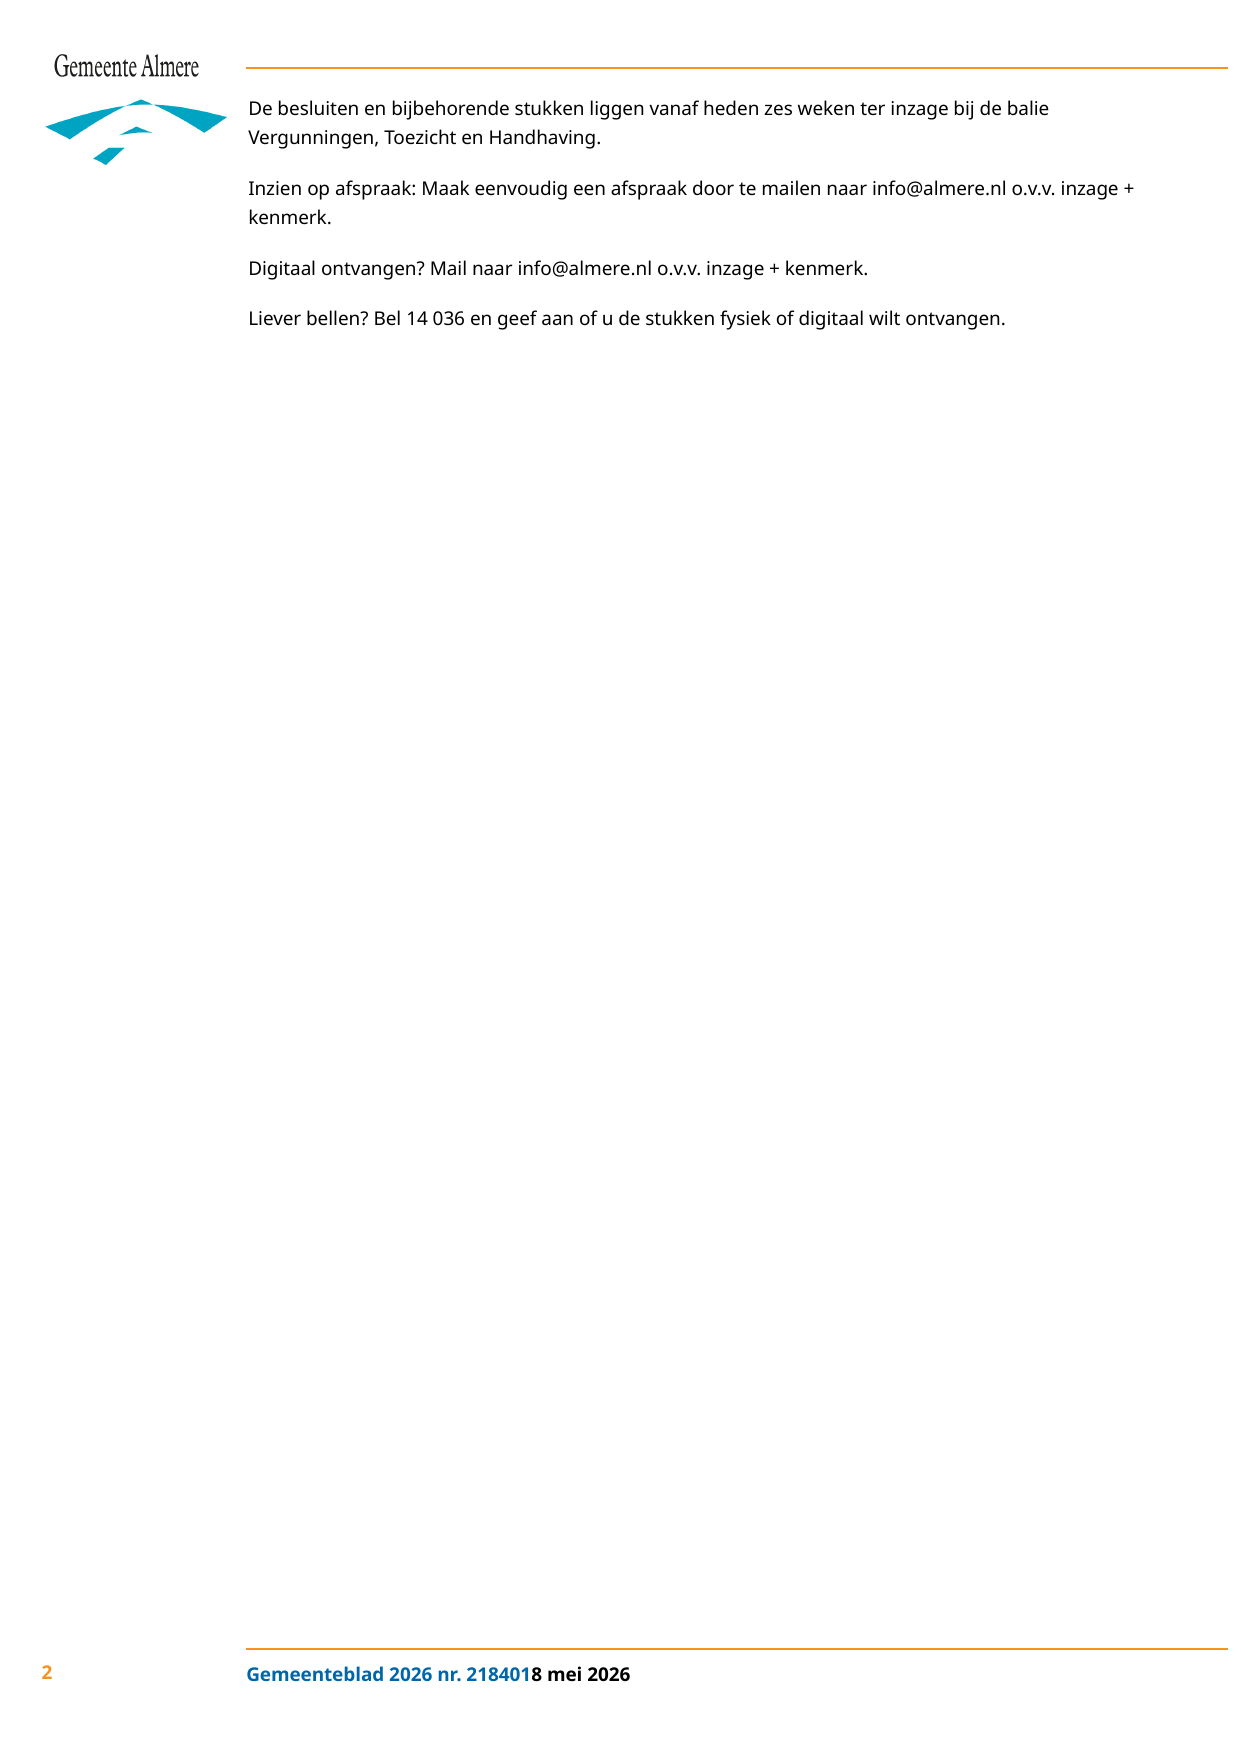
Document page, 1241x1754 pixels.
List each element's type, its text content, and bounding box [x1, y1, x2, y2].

text Liever bellen? Bel 14 036 en geef aan of u de stukken fysiek of digitaal wilt ontvangen. [248, 305, 1152, 331]
text De besluiten en bijbehorende stukken liggen vanaf heden zes weken ter inzage bij de balie Vergunningen, Toezicht en Handhaving. [248, 95, 1152, 150]
picture [41, 47, 231, 172]
text Digitaal ontvangen? Mail naar info@almere.nl o.v.v. inzage + kenmerk. [248, 255, 1152, 281]
text Inzien op afspraak: Maak eenvoudig een afspraak door te mailen naar info@almere.nl o.v.v. inzage + kenmerk. [248, 175, 1152, 230]
